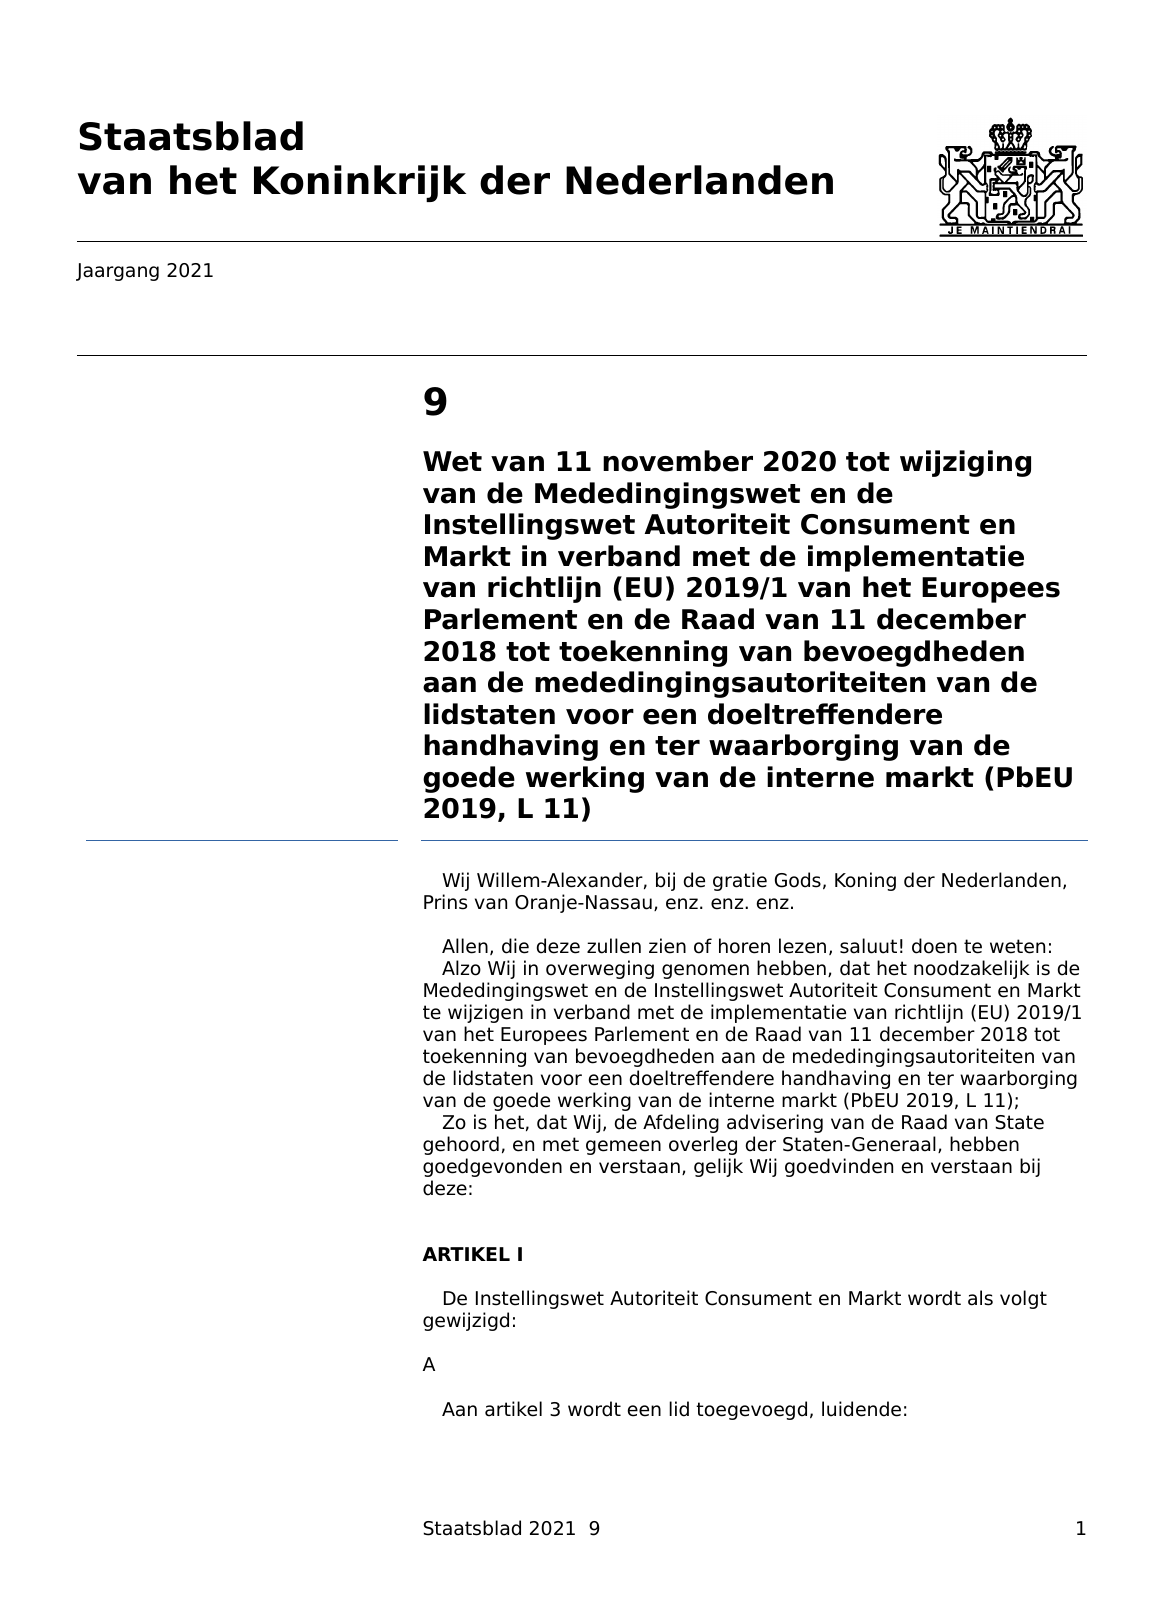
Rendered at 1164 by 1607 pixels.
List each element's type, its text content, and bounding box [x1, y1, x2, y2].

subtitle 9 [422, 381, 1087, 424]
text Wet van 11 november 2020 tot wijziging van de Mededingingswet en de Instellingswet Autoriteit Consument en Markt in verband met de implementatie van richtlijn (EU) 2019/1 van het Europees Parlement en de Raad van 11 december 2018 tot toekenning van bevoegdheden aan de mededingingsautoriteiten van de lidstaten voor een doeltreffendere handhaving en ter waarborging van de goede werking van de interne markt (PbEU 2019, L 11) [422, 447, 1087, 825]
text Aan artikel 3 wordt een lid toegevoegd, luidende: [422, 1398, 1087, 1420]
text Wij Willem-Alexander, bij de gratie Gods, Koning der Nederlanden, Prins van Oranje-Nassau, enz. enz. enz. [422, 870, 1087, 914]
text Alzo Wij in overweging genomen hebben, dat het noodzakelijk is de Mededingingswet en de Instellingswet Autoriteit Consument en Markt te wijzigen in verband met de implementatie van richtlijn (EU) 2019/1 van het Europees Parlement en de Raad van 11 december 2018 tot toekenning van bevoegdheden aan de mededingingsautoriteiten van de lidstaten voor een doeltreffendere handhaving en ter waarborging van de goede werking van de interne markt (PbEU 2019, L 11); [422, 958, 1087, 1112]
text A [422, 1354, 1087, 1376]
table_header [886, 100, 1087, 241]
picture [936, 115, 1087, 240]
text De Instellingswet Autoriteit Consument en Markt wordt als volgt gewijzigd: [422, 1288, 1087, 1332]
table_cell Jaargang 2021 [77, 242, 1087, 355]
subtitle ARTIKEL I [422, 1244, 1087, 1266]
text Zo is het, dat Wij, de Afdeling advisering van de Raad van State gehoord, en met gemeen overleg der Staten-Generaal, hebben goedgevonden en verstaan, gelijk Wij goedvinden en verstaan bij deze: [422, 1112, 1087, 1199]
text Allen, die deze zullen zien of horen lezen, saluut! doen te weten: [422, 936, 1087, 958]
table_header Staatsblad van het Koninkrijk der Nederlanden [77, 100, 886, 241]
